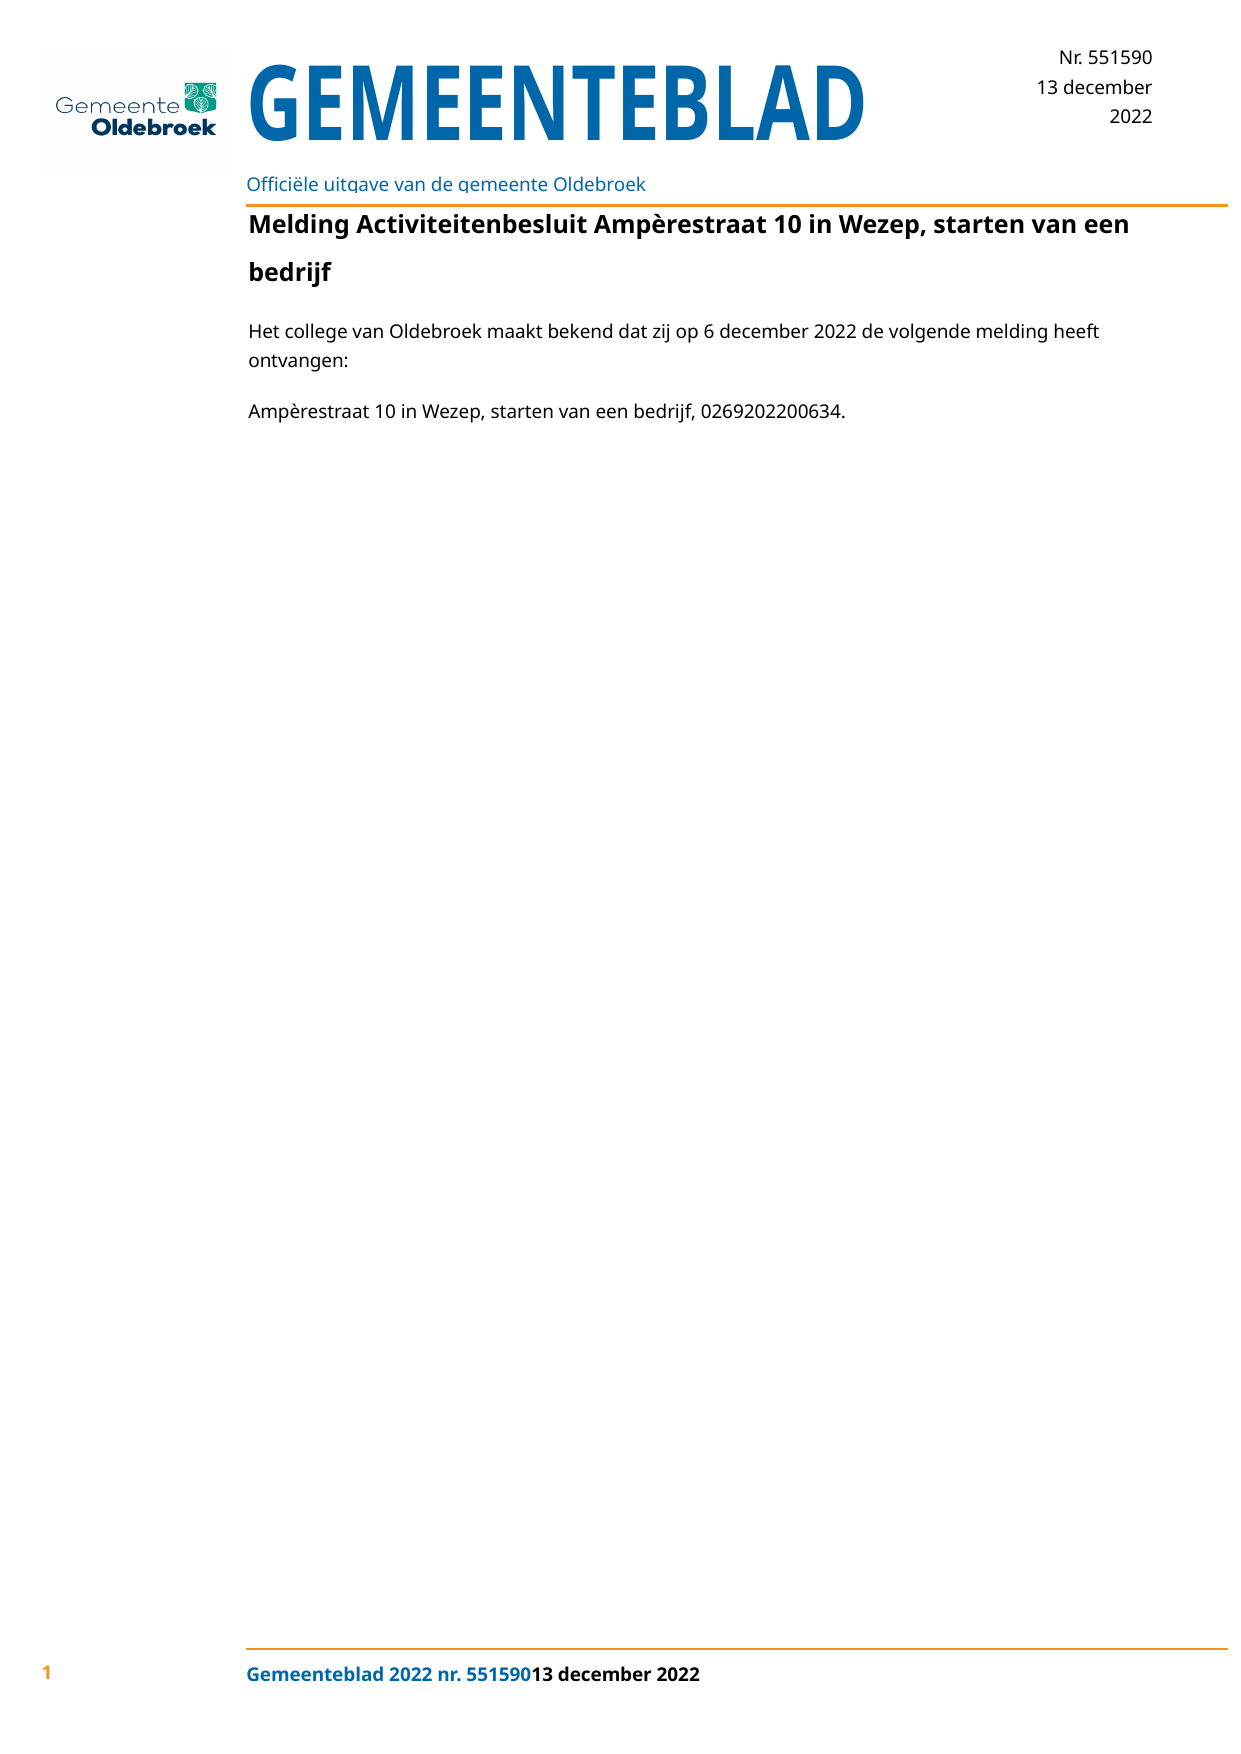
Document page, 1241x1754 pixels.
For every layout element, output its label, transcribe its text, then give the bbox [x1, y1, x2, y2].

picture [41, 47, 231, 172]
text Ampèrestraat 10 in Wezep, starten van een bedrijf, 0269202200634. [248, 398, 1152, 424]
text Melding Activiteitenbesluit Ampèrestraat 10 in Wezep, starten van een bedrijf [248, 207, 1152, 288]
text Het college van Oldebroek maakt bekend dat zij op 6 december 2022 de volgende melding heeft ontvangen: [248, 318, 1152, 373]
